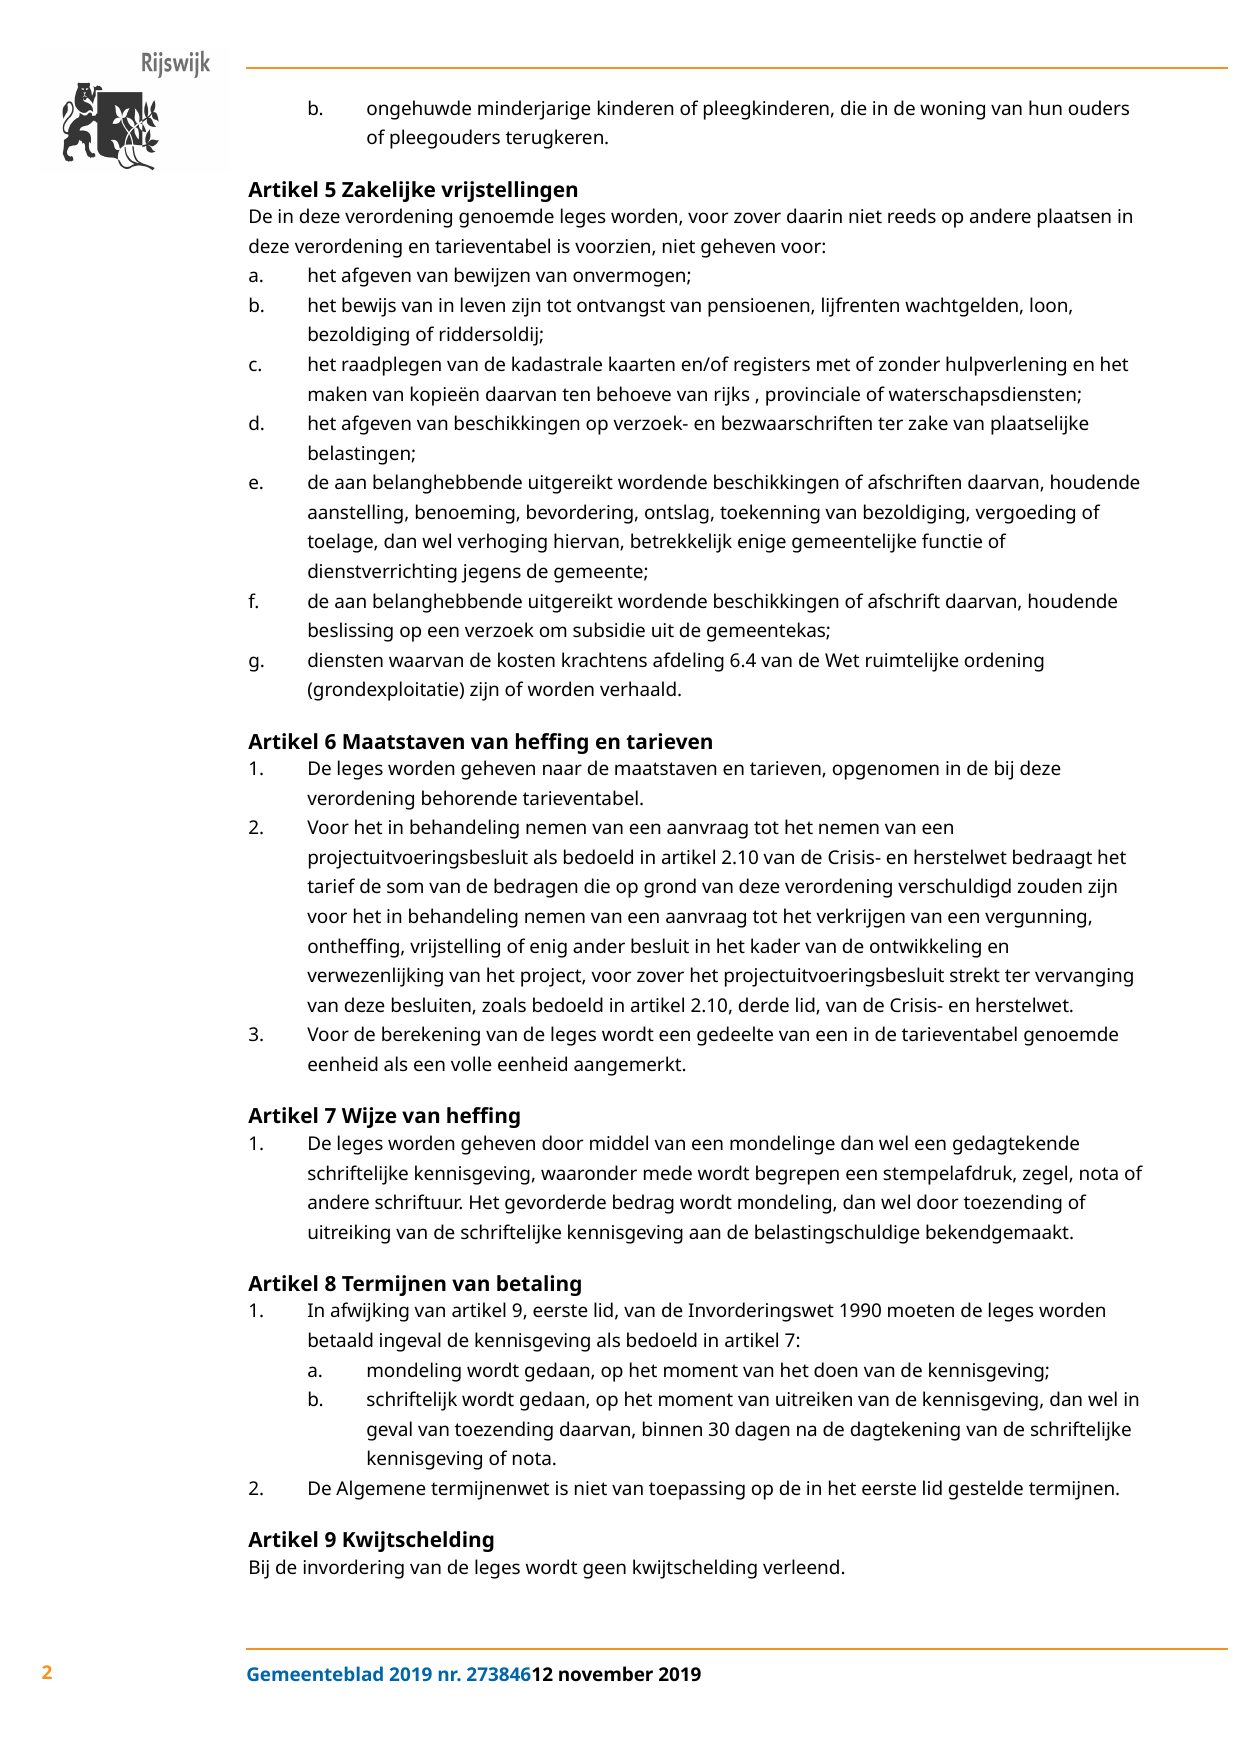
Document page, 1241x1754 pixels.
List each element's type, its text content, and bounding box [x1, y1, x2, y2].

picture [41, 47, 231, 172]
text Artikel 6 Maatstaven van heffing en tarieven [248, 727, 1152, 755]
list ongehuwde minderjarige kinderen of pleegkinderen, die in de woning van hun ouders of pleegouders terugkeren. [307, 95, 1152, 150]
list mondeling wordt gedaan, op het moment van het doen van de kennisgeving; [307, 1357, 1152, 1383]
list de aan belanghebbende uitgereikt wordende beschikkingen of afschrift daarvan, houdende beslissing op een verzoek om subsidie uit de gemeentekas; [248, 588, 1152, 643]
list de aan belanghebbende uitgereikt wordende beschikkingen of afschriften daarvan, houdende aanstelling, benoeming, bevordering, ontslag, toekenning van bezoldiging, vergoeding of toelage, dan wel verhoging hiervan, betrekkelijk enige gemeentelijke functie of dienstverrichting jegens de gemeente; [248, 469, 1152, 584]
list De leges worden geheven naar de maatstaven en tarieven, opgenomen in de bij deze verordening behorende tarieventabel. [248, 755, 1152, 811]
list het afgeven van beschikkingen op verzoek- en bezwaarschriften ter zake van plaatselijke belastingen; [248, 410, 1152, 466]
list schriftelijk wordt gedaan, op het moment van uitreiken van de kennisgeving, dan wel in geval van toezending daarvan, binnen 30 dagen na de dagtekening van de schriftelijke kennisgeving of nota. [307, 1386, 1152, 1471]
list Voor de berekening van de leges wordt een gedeelte van een in de tarieventabel genoemde eenheid als een volle eenheid aangemerkt. [248, 1022, 1152, 1077]
list het afgeven van bewijzen van onvermogen; [248, 262, 1152, 288]
list diensten waarvan de kosten krachtens afdeling 6.4 van de Wet ruimtelijke ordening (grondexploitatie) zijn of worden verhaald. [248, 647, 1152, 702]
text Artikel 8 Termijnen van betaling [248, 1269, 1152, 1298]
list het raadplegen van de kadastrale kaarten en/of registers met of zonder hulpverlening en het maken van kopieën daarvan ten behoeve van rijks , provinciale of waterschapsdiensten; [248, 351, 1152, 406]
text Artikel 9 Kwijtschelding [248, 1526, 1152, 1554]
text Artikel 5 Zakelijke vrijstellingen [248, 175, 1152, 203]
text Bij de invordering van de leges wordt geen kwijtschelding verleend. [248, 1554, 1152, 1580]
list De Algemene termijnenwet is niet van toepassing op de in het eerste lid gestelde termijnen. [248, 1475, 1152, 1501]
text Artikel 7 Wijze van heffing [248, 1102, 1152, 1130]
list De leges worden geheven door middel van een mondelinge dan wel een gedagtekende schriftelijke kennisgeving, waaronder mede wordt begrepen een stempelafdruk, zegel, nota of andere schriftuur. Het gevorderde bedrag wordt mondeling, dan wel door toezending of uitreiking van de schriftelijke kennisgeving aan de belastingschuldige bekendgemaakt. [248, 1130, 1152, 1244]
list Voor het in behandeling nemen van een aanvraag tot het nemen van een projectuitvoeringsbesluit als bedoeld in artikel 2.10 van de Crisis- en herstelwet bedraagt het tarief de som van de bedragen die op grond van deze verordening verschuldigd zouden zijn voor het in behandeling nemen van een aanvraag tot het verkrijgen van een vergunning, ontheffing, vrijstelling of enig ander besluit in het kader van de ontwikkeling en verwezenlijking van het project, voor zover het projectuitvoeringsbesluit strekt ter vervanging van deze besluiten, zoals bedoeld in artikel 2.10, derde lid, van de Crisis- en herstelwet. [248, 814, 1152, 1018]
list het bewijs van in leven zijn tot ontvangst van pensioenen, lijfrenten wachtgelden, loon, bezoldiging of riddersoldij; [248, 292, 1152, 347]
list In afwijking van artikel 9, eerste lid, van de Invorderingswet 1990 moeten de leges worden betaald ingeval de kennisgeving als bedoeld in artikel 7: [248, 1298, 1152, 1353]
text De in deze verordening genoemde leges worden, voor zover daarin niet reeds op andere plaatsen in deze verordening en tarieventabel is voorzien, niet geheven voor: [248, 203, 1152, 258]
